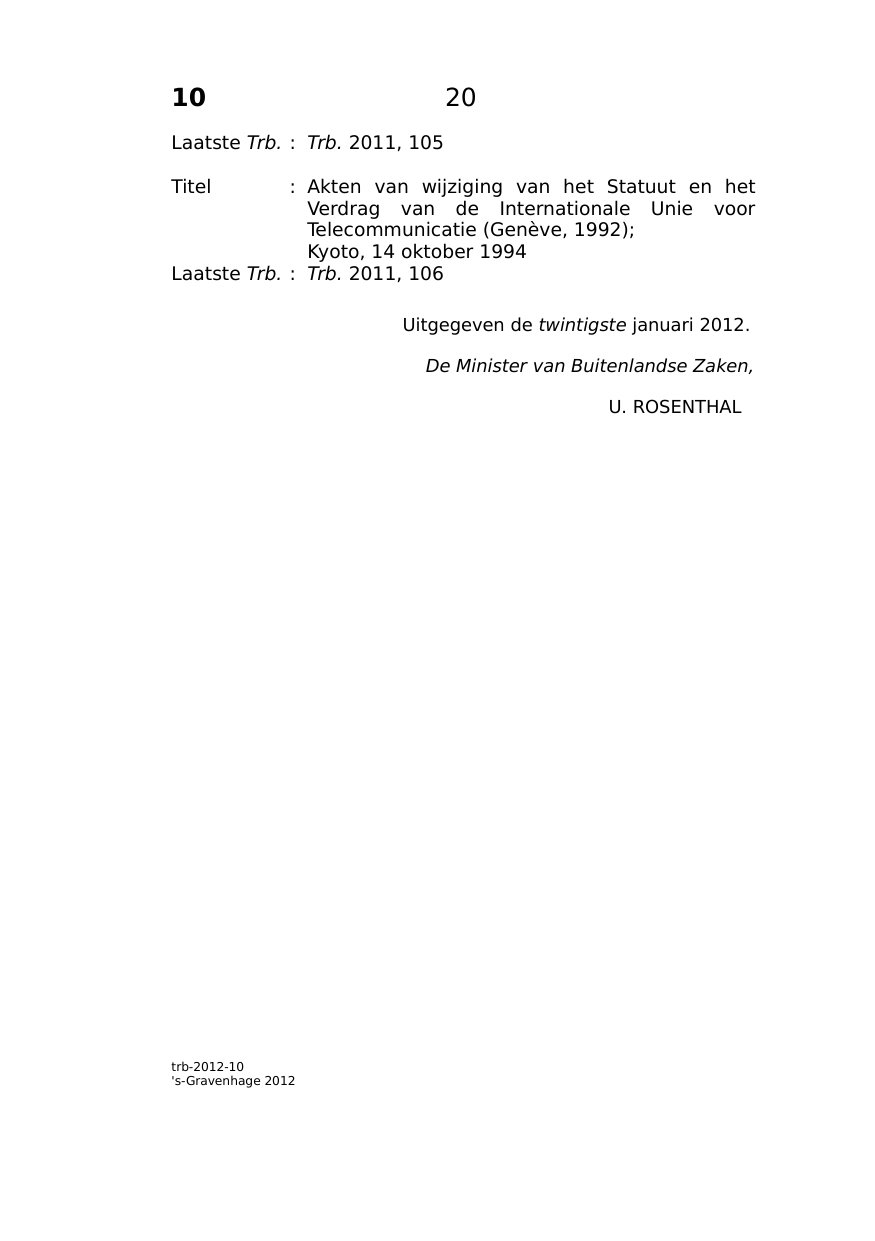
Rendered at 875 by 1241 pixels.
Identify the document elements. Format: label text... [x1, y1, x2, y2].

table_cell [171, 154, 289, 176]
table_cell : [289, 263, 307, 285]
table_cell [307, 154, 756, 176]
table_cell Titel [171, 176, 289, 263]
text trb-2012-10 [171, 1060, 405, 1074]
table_cell Laatste Trb. [171, 263, 289, 285]
text Uitgegeven de twintigste januari 2012. [171, 315, 756, 336]
table_cell : [289, 176, 307, 263]
table_cell Trb. 2011, 105 [307, 132, 756, 154]
table_cell Trb. 2011, 106 [307, 263, 756, 285]
table_cell Laatste Trb. [171, 132, 289, 154]
text De Minister van Buitenlandse Zaken, U. ROSENTHAL [171, 356, 756, 418]
table_cell Akten van wijziging van het Statuut en het Verdrag van de Internationale Unie voor Telecommunicatie (Genève, 1992); Kyoto, 14 oktober 1994 [307, 176, 756, 263]
table_cell [289, 154, 307, 176]
text 's-Gravenhage 2012 [171, 1074, 405, 1088]
table_cell : [289, 132, 307, 154]
